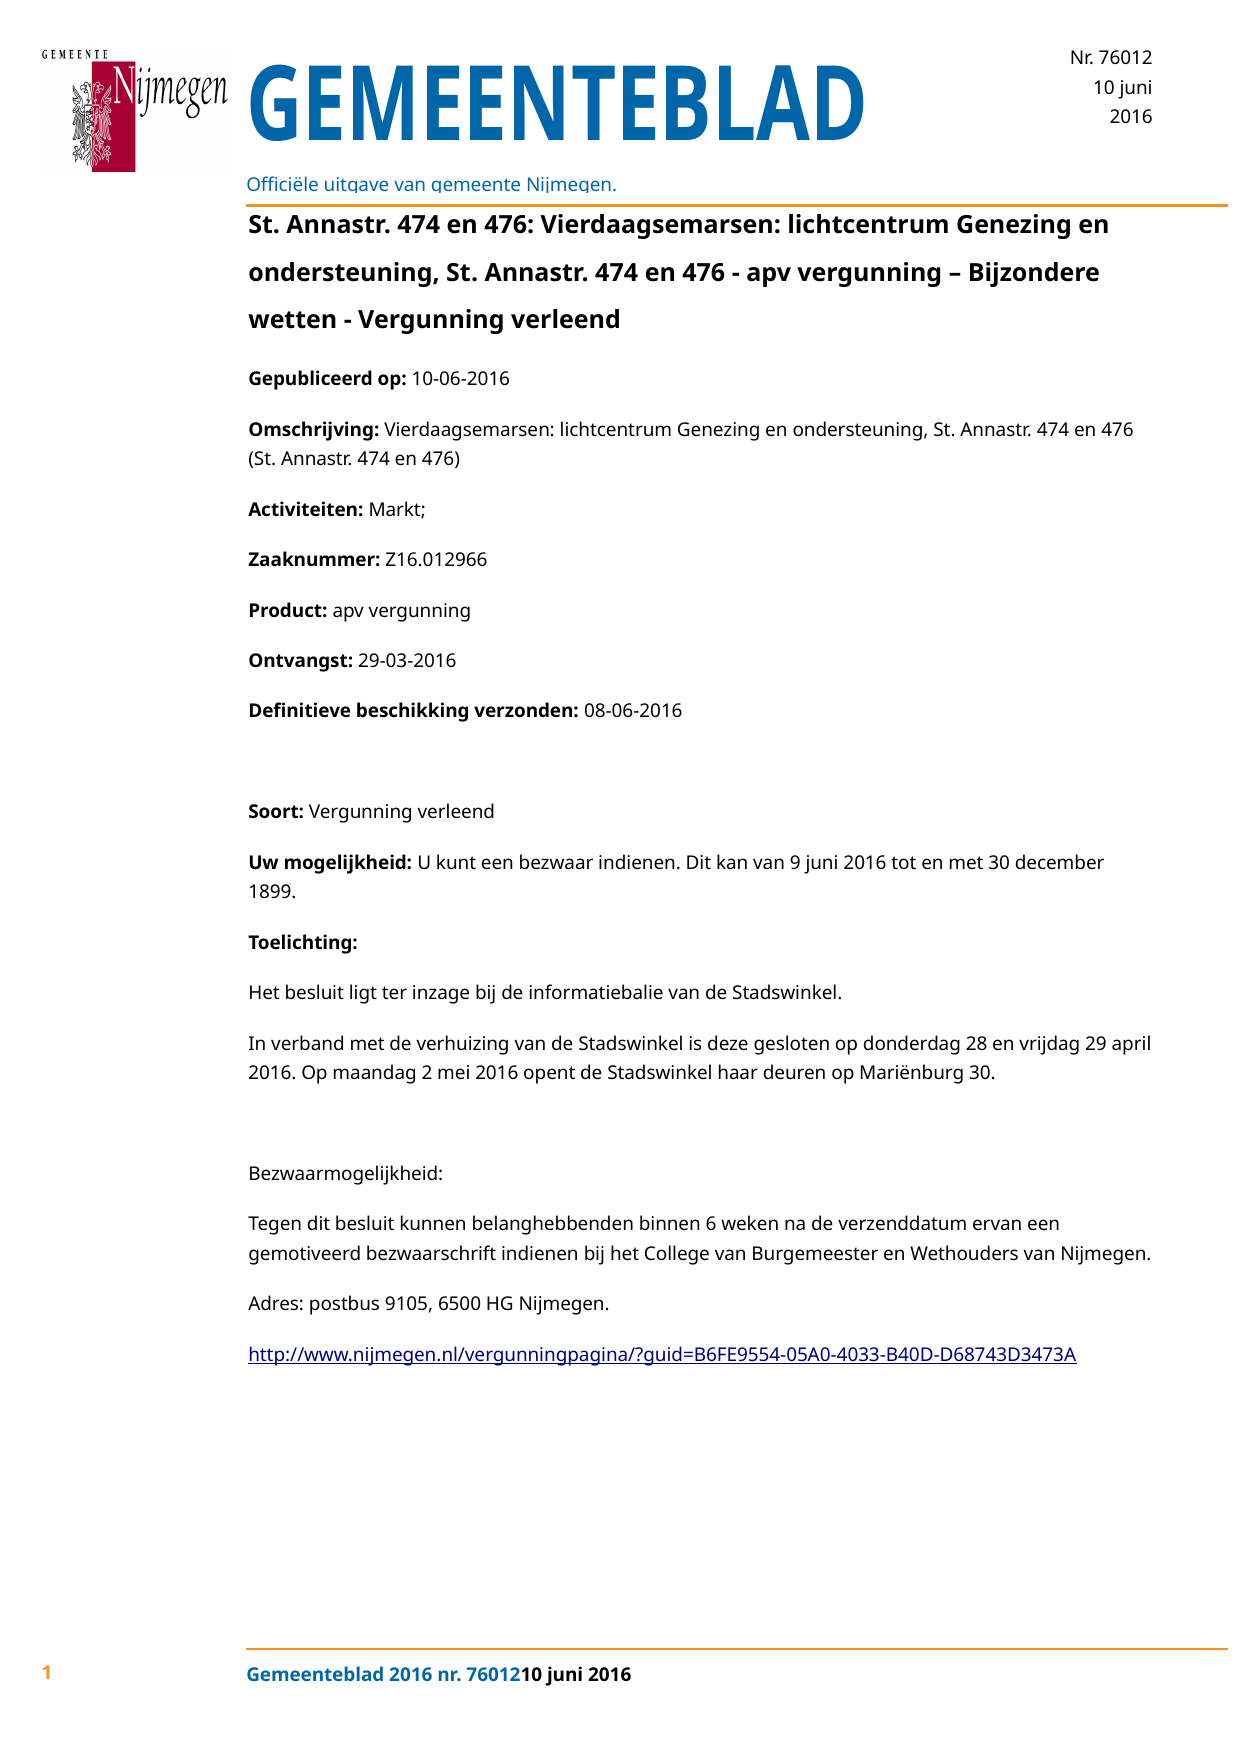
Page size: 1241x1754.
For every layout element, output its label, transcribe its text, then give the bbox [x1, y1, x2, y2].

text Ontvangst: 29-03-2016 [248, 647, 1152, 673]
text Toelichting: [248, 929, 1152, 954]
text Activiteiten: Markt; [248, 496, 1152, 522]
text Adres: postbus 9105, 6500 HG Nijmegen. [248, 1291, 1152, 1316]
picture [41, 47, 231, 172]
text Product: apv vergunning [248, 597, 1152, 622]
text http://www.nijmegen.nl/vergunningpagina/?guid=B6FE9554-05A0-4033-B40D-D68743D3473A [248, 1341, 1152, 1367]
text Gepubliceerd op: 10-06-2016 [248, 366, 1152, 391]
text Uw mogelijkheid: U kunt een bezwaar indienen. Dit kan van 9 juni 2016 tot en met 30 december 1899. [248, 849, 1152, 904]
text St. Annastr. 474 en 476: Vierdaagsemarsen: lichtcentrum Genezing en ondersteuning, St. Annastr. 474 en 476 - apv vergunning – Bijzondere wetten - Vergunning verleend [248, 207, 1152, 336]
text Zaaknummer: Z16.012966 [248, 546, 1152, 572]
text Bezwaarmogelijkheid: [248, 1160, 1152, 1186]
text Het besluit ligt ter inzage bij de informatiebalie van de Stadswinkel. [248, 979, 1152, 1005]
text Tegen dit besluit kunnen belanghebbenden binnen 6 weken na de verzenddatum ervan een gemotiveerd bezwaarschrift indienen bij het College van Burgemeester en Wethouders van Nijmegen. [248, 1211, 1152, 1266]
text Soort: Vergunning verleend [248, 798, 1152, 824]
text In verband met de verhuizing van de Stadswinkel is deze gesloten op donderdag 28 en vrijdag 29 april 2016. Op maandag 2 mei 2016 opent de Stadswinkel haar deuren op Mariënburg 30. [248, 1030, 1152, 1085]
text Omschrijving: Vierdaagsemarsen: lichtcentrum Genezing en ondersteuning, St. Annastr. 474 en 476 (St. Annastr. 474 en 476) [248, 416, 1152, 471]
text Definitieve beschikking verzonden: 08-06-2016 [248, 698, 1152, 723]
